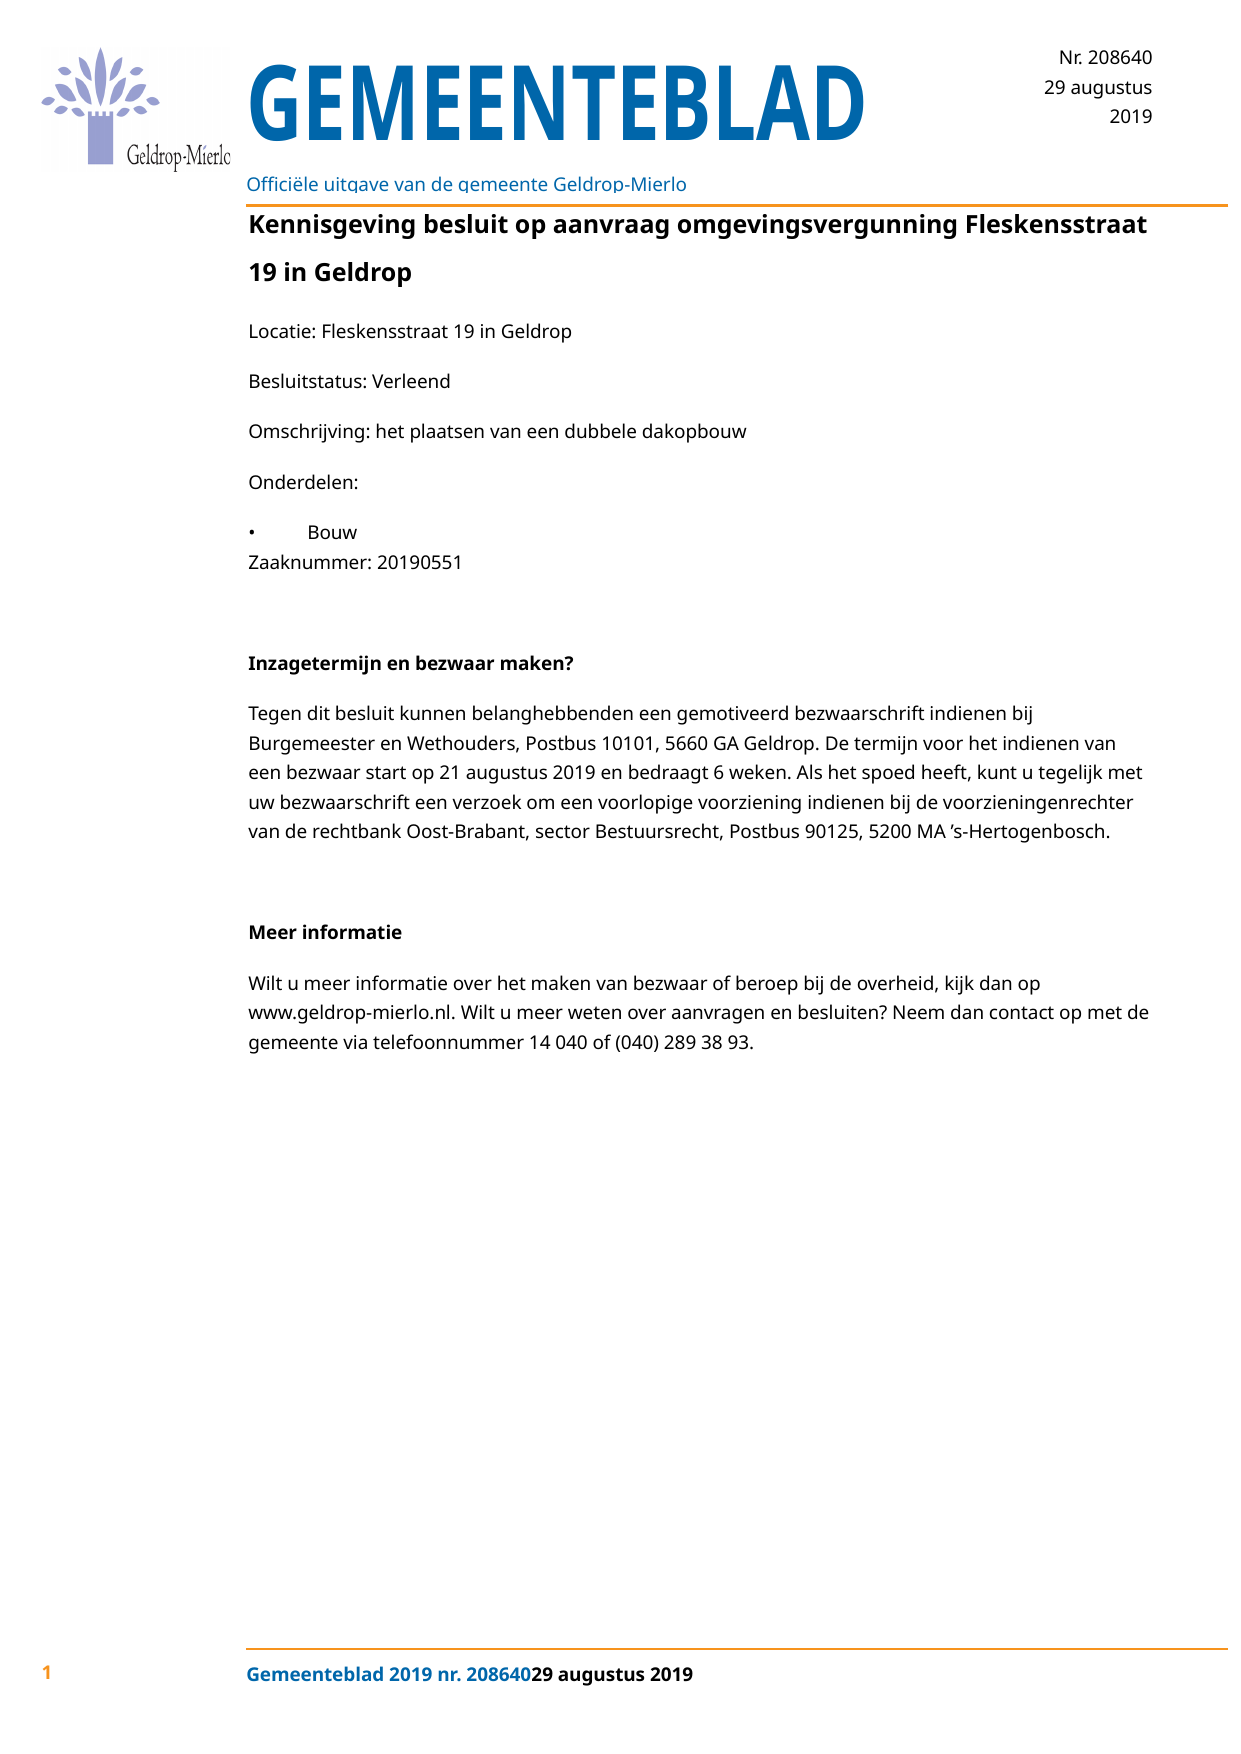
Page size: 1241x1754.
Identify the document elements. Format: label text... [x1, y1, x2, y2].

text Inzagetermijn en bezwaar maken? [248, 650, 1152, 676]
text Besluitstatus: Verleend [248, 368, 1152, 394]
text Onderdelen: [248, 469, 1152, 495]
text Locatie: Fleskensstraat 19 in Geldrop [248, 318, 1152, 344]
text Zaaknummer: 20190551 [248, 549, 1152, 575]
list Bouw [248, 519, 1152, 545]
picture [41, 47, 231, 172]
text Omschrijving: het plaatsen van een dubbele dakopbouw [248, 419, 1152, 444]
text Wilt u meer informatie over het maken van bezwaar of beroep bij de overheid, kijk dan op www.geldrop-mierlo.nl. Wilt u meer weten over aanvragen en besluiten? Neem dan contact op met de gemeente via telefoonnummer 14 040 of (040) 289 38 93. [248, 970, 1152, 1055]
text Meer informatie [248, 919, 1152, 945]
text Kennisgeving besluit op aanvraag omgevingsvergunning Fleskensstraat 19 in Geldrop [248, 207, 1152, 288]
text Tegen dit besluit kunnen belanghebbenden een gemotiveerd bezwaarschrift indienen bij Burgemeester en Wethouders, Postbus 10101, 5660 GA Geldrop. De termijn voor het indienen van een bezwaar start op 21 augustus 2019 en bedraagt 6 weken. Als het spoed heeft, kunt u tegelijk met uw bezwaarschrift een verzoek om een voorlopige voorziening indienen bij de voorzieningenrechter van de rechtbank Oost-Brabant, sector Bestuursrecht, Postbus 90125, 5200 MA ’s-Hertogenbosch. [248, 700, 1152, 844]
